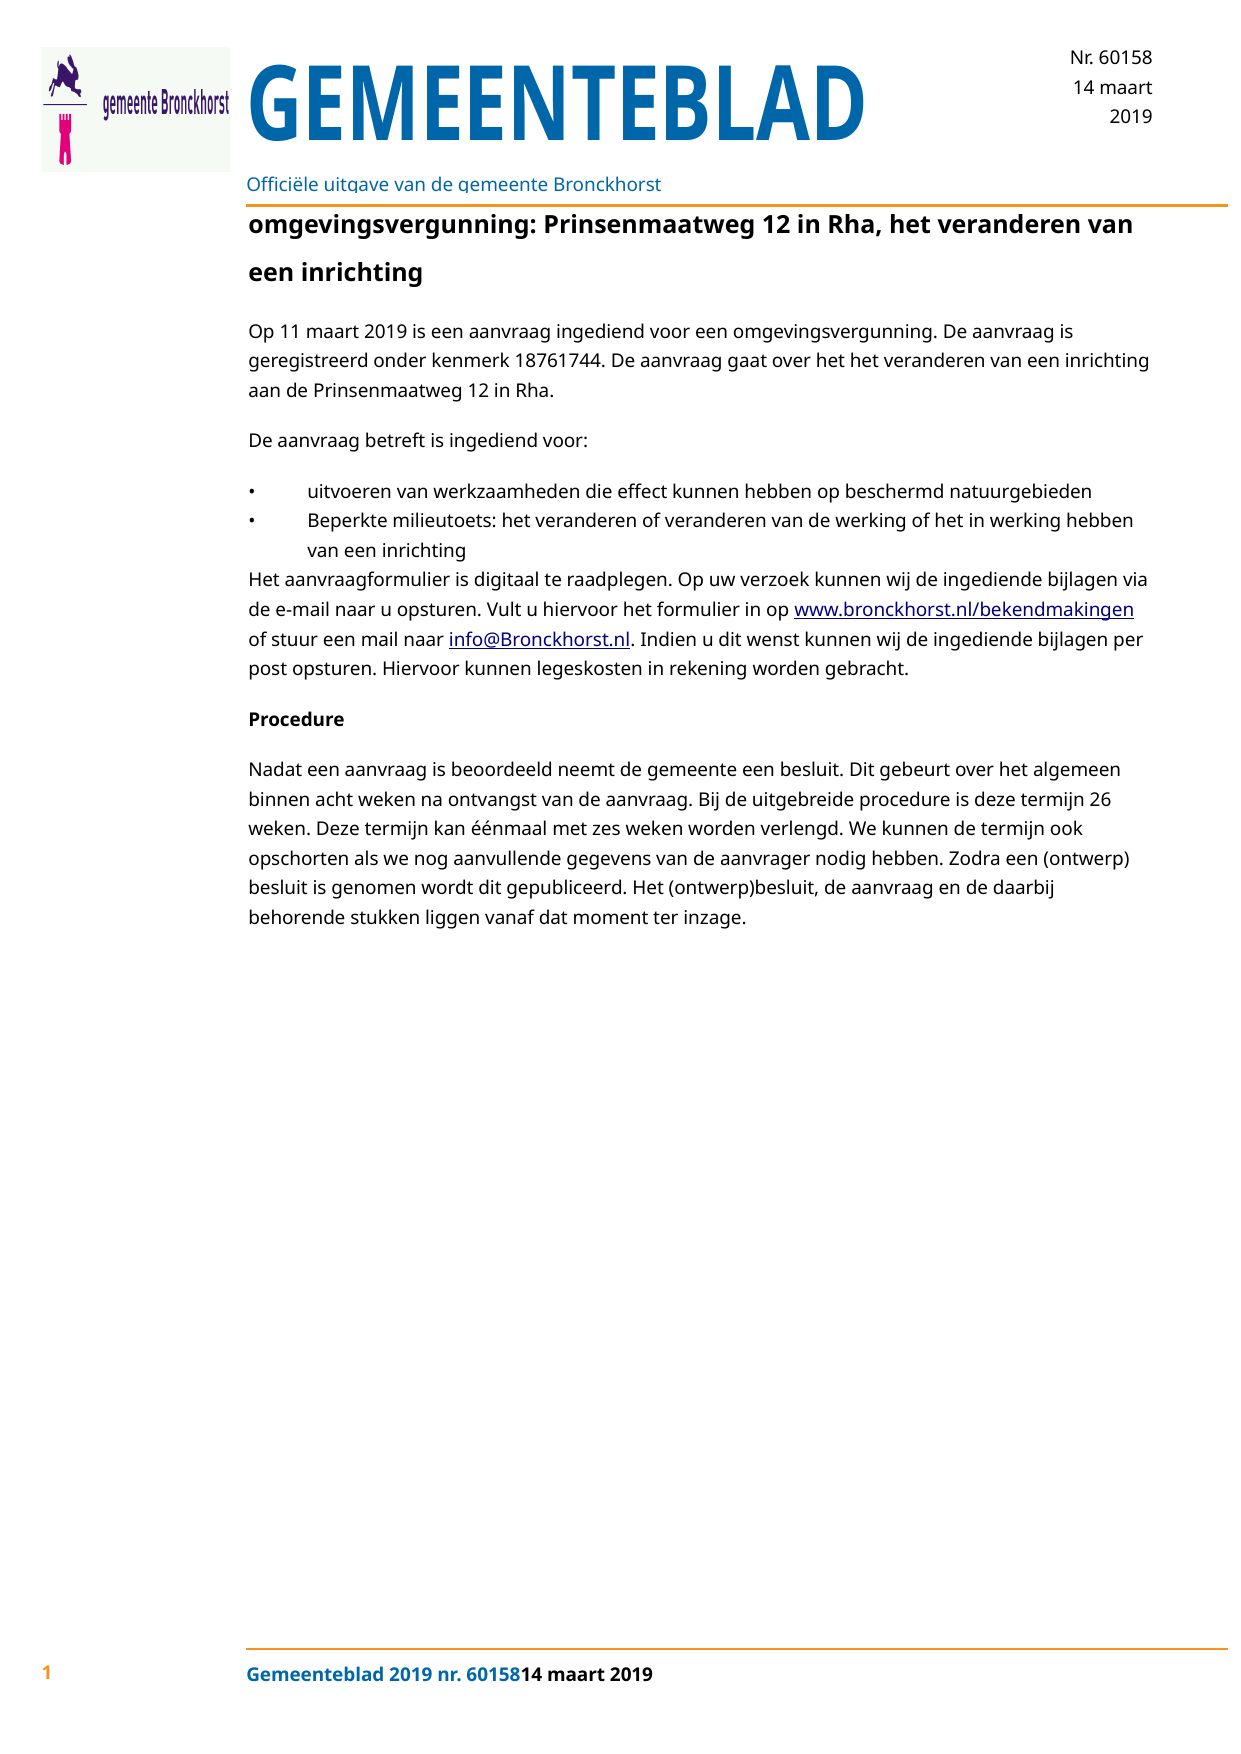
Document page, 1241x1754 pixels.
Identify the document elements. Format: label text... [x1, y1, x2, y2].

list uitvoeren van werkzaamheden die effect kunnen hebben op beschermd natuurgebieden [248, 478, 1152, 504]
text Op 11 maart 2019 is een aanvraag ingediend voor een omgevingsvergunning. De aanvraag is geregistreerd onder kenmerk 18761744. De aanvraag gaat over het het veranderen van een inrichting aan de Prinsenmaatweg 12 in Rha. [248, 318, 1152, 403]
picture [41, 47, 231, 172]
text Procedure [248, 706, 1152, 732]
text De aanvraag betreft is ingediend voor: [248, 427, 1152, 453]
text omgevingsvergunning: Prinsenmaatweg 12 in Rha, het veranderen van een inrichting [248, 207, 1152, 288]
text Het aanvraagformulier is digitaal te raadplegen. Op uw verzoek kunnen wij de ingediende bijlagen via de e-mail naar u opsturen. Vult u hiervoor het formulier in op www.bronckhorst.nl/bekendmakingen of stuur een mail naar info@Bronckhorst.nl. Indien u dit wenst kunnen wij de ingediende bijlagen per post opsturen. Hiervoor kunnen legeskosten in rekening worden gebracht. [248, 567, 1152, 681]
text Nadat een aanvraag is beoordeeld neemt de gemeente een besluit. Dit gebeurt over het algemeen binnen acht weken na ontvangst van de aanvraag. Bij de uitgebreide procedure is deze termijn 26 weken. Deze termijn kan éénmaal met zes weken worden verlengd. We kunnen de termijn ook opschorten als we nog aanvullende gegevens van de aanvrager nodig hebben. Zodra een (ontwerp) besluit is genomen wordt dit gepubliceerd. Het (ontwerp)besluit, de aanvraag en de daarbij behorende stukken liggen vanaf dat moment ter inzage. [248, 756, 1152, 930]
list Beperkte milieutoets: het veranderen of veranderen van de werking of het in werking hebben van een inrichting [248, 507, 1152, 563]
